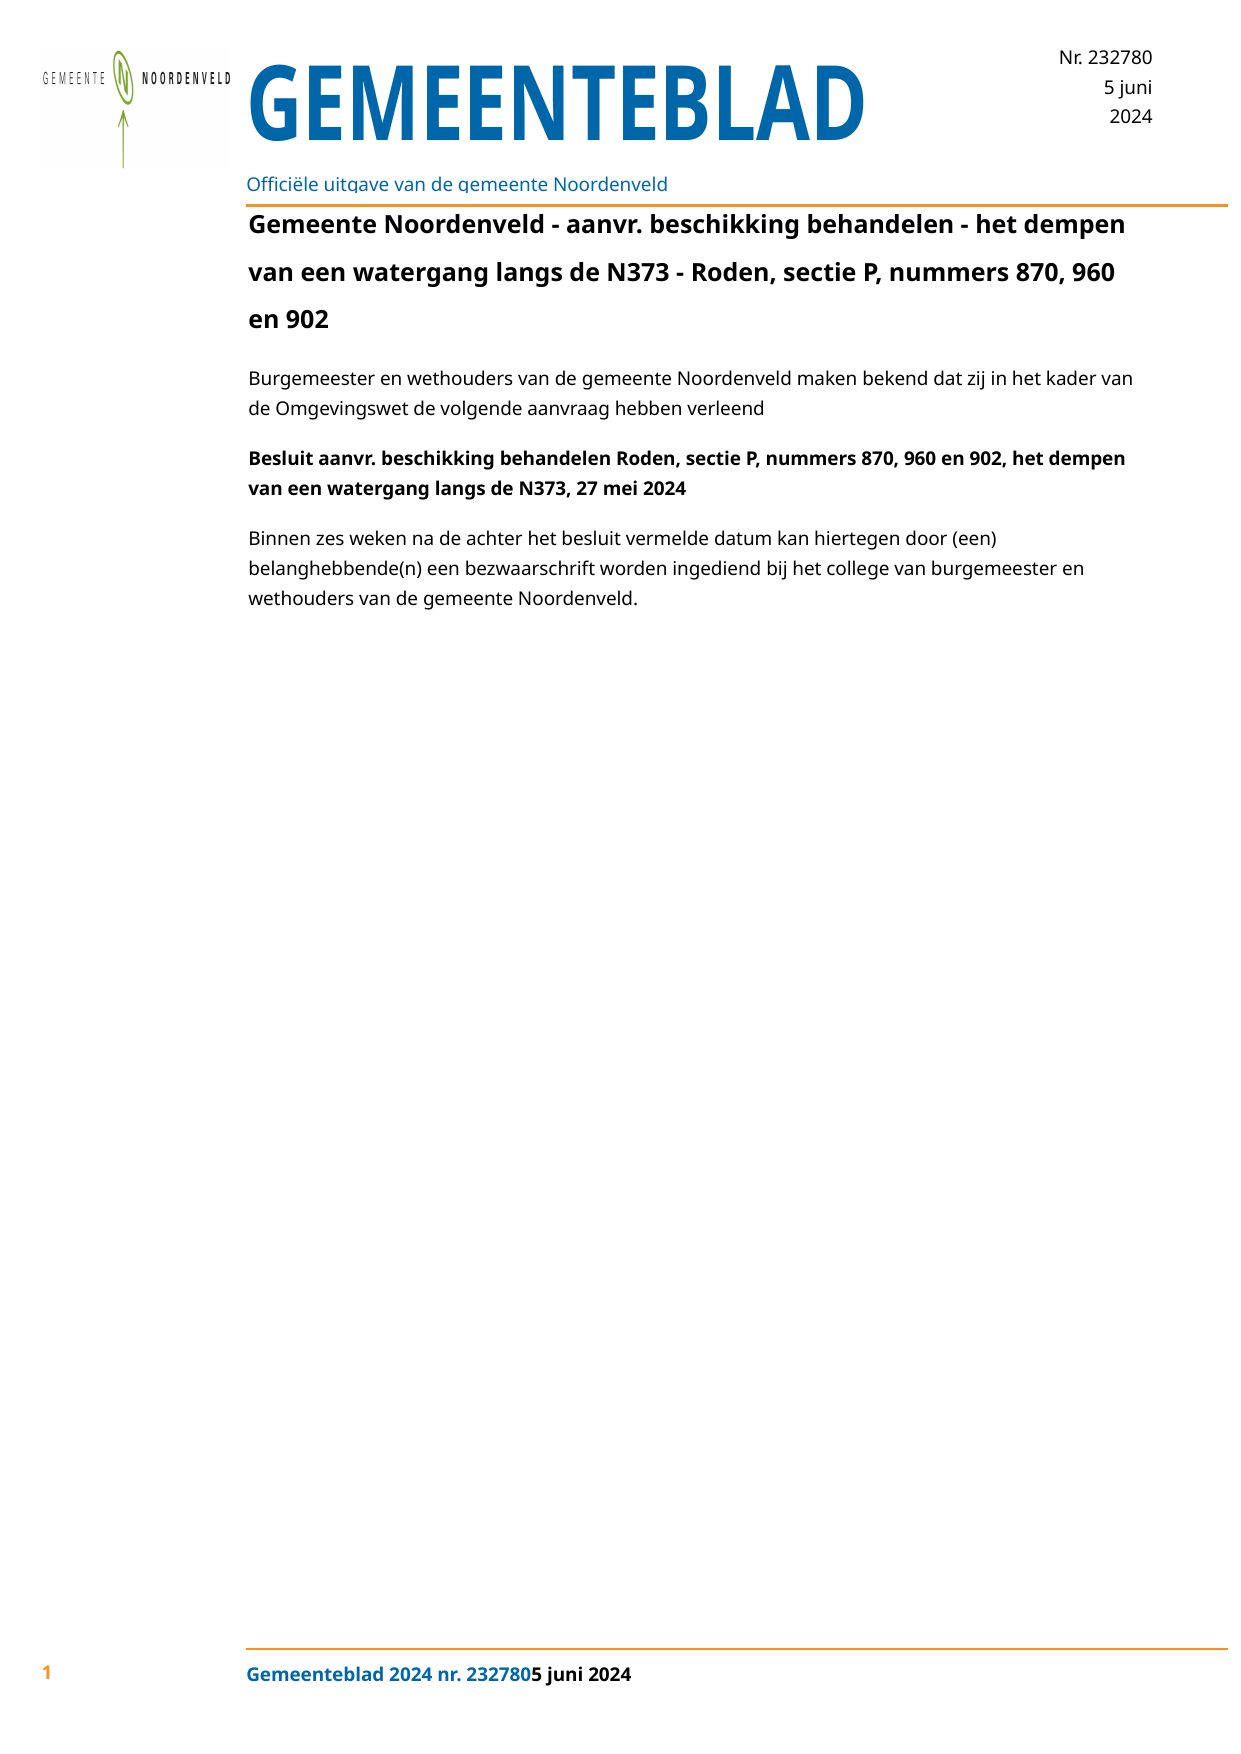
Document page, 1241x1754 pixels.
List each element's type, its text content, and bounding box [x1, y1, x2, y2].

text Besluit aanvr. beschikking behandelen Roden, sectie P, nummers 870, 960 en 902, het dempen van een watergang langs de N373, 27 mei 2024 [248, 446, 1152, 501]
text Gemeente Noordenveld - aanvr. beschikking behandelen - het dempen van een watergang langs de N373 - Roden, sectie P, nummers 870, 960 en 902 [248, 207, 1152, 336]
text Burgemeester en wethouders van de gemeente Noordenveld maken bekend dat zij in het kader van de Omgevingswet de volgende aanvraag hebben verleend [248, 366, 1152, 421]
picture [41, 47, 231, 172]
text Binnen zes weken na de achter het besluit vermelde datum kan hiertegen door (een) belanghebbende(n) een bezwaarschrift worden ingediend bij het college van burgemeester en wethouders van de gemeente Noordenveld. [248, 526, 1152, 610]
